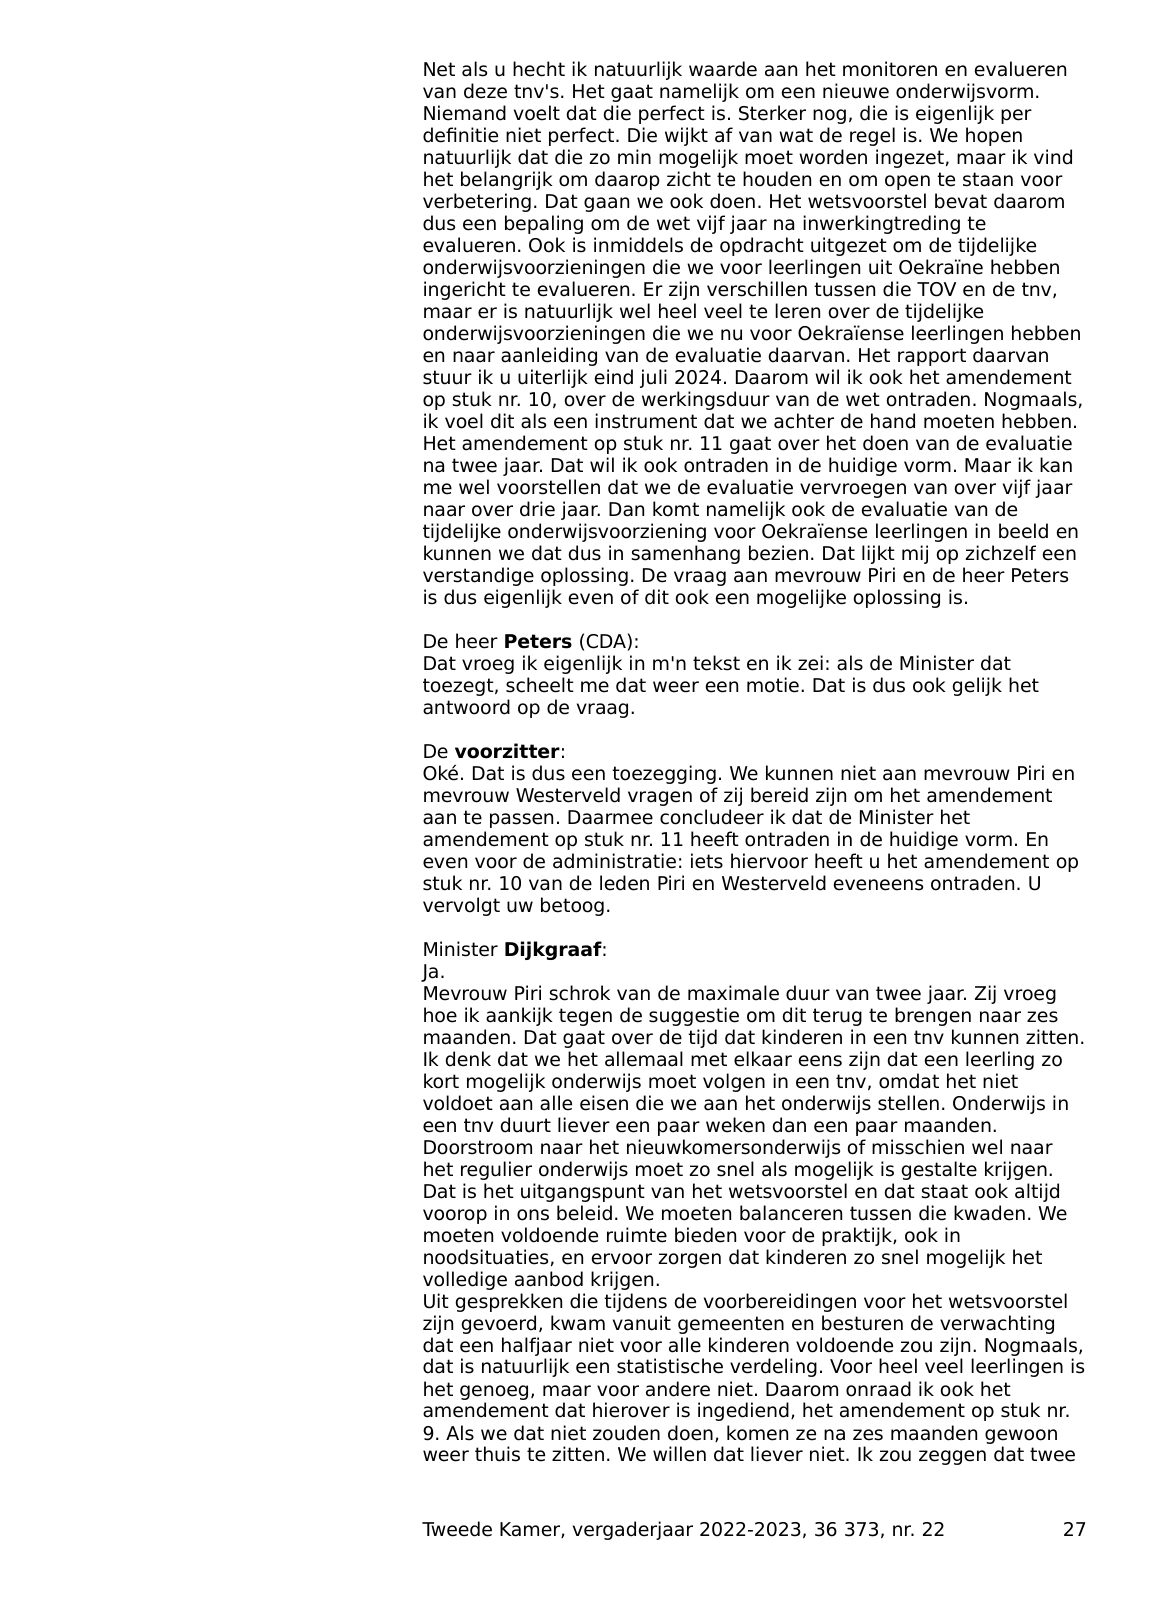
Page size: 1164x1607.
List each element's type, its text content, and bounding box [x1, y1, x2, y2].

text Uit gesprekken die tijdens de voorbereidingen voor het wetsvoorstel zijn gevoerd, kwam vanuit gemeenten en besturen de verwachting dat een halfjaar niet voor alle kinderen voldoende zou zijn. Nogmaals, dat is natuurlijk een statistische verdeling. Voor heel veel leerlingen is het genoeg, maar voor andere niet. Daarom onraad ik ook het amendement dat hierover is ingediend, het amendement op stuk nr. 9. Als we dat niet zouden doen, komen ze na zes maanden gewoon weer thuis te zitten. We willen dat liever niet. Ik zou zeggen dat twee [422, 1291, 1087, 1466]
text Minister Dijkgraaf: [422, 939, 1087, 961]
text Ja. [422, 961, 1087, 983]
text Oké. Dat is dus een toezegging. We kunnen niet aan mevrouw Piri en mevrouw Westerveld vragen of zij bereid zijn om het amendement aan te passen. Daarmee concludeer ik dat de Minister het amendement op stuk nr. 11 heeft ontraden in de huidige vorm. En even voor de administratie: iets hiervoor heeft u het amendement op stuk nr. 10 van de leden Piri en Westerveld eveneens ontraden. U vervolgt uw betoog. [422, 763, 1087, 917]
text Net als u hecht ik natuurlijk waarde aan het monitoren en evalueren van deze tnv's. Het gaat namelijk om een nieuwe onderwijsvorm. Niemand voelt dat die perfect is. Sterker nog, die is eigenlijk per definitie niet perfect. Die wijkt af van wat de regel is. We hopen natuurlijk dat die zo min mogelijk moet worden ingezet, maar ik vind het belangrijk om daarop zicht te houden en om open te staan voor verbetering. Dat gaan we ook doen. Het wetsvoorstel bevat daarom dus een bepaling om de wet vijf jaar na inwerkingtreding te evalueren. Ook is inmiddels de opdracht uitgezet om de tijdelijke onderwijsvoorzieningen die we voor leerlingen uit Oekraïne hebben ingericht te evalueren. Er zijn verschillen tussen die TOV en de tnv, maar er is natuurlijk wel heel veel te leren over de tijdelijke onderwijsvoorzieningen die we nu voor Oekraïense leerlingen hebben en naar aanleiding van de evaluatie daarvan. Het rapport daarvan stuur ik u uiterlijk eind juli 2024. Daarom wil ik ook het amendement op stuk nr. 10, over de werkingsduur van de wet ontraden. Nogmaals, ik voel dit als een instrument dat we achter de hand moeten hebben. [422, 59, 1087, 433]
text Het amendement op stuk nr. 11 gaat over het doen van de evaluatie na twee jaar. Dat wil ik ook ontraden in de huidige vorm. Maar ik kan me wel voorstellen dat we de evaluatie vervroegen van over vijf jaar naar over drie jaar. Dan komt namelijk ook de evaluatie van de tijdelijke onderwijsvoorziening voor Oekraïense leerlingen in beeld en kunnen we dat dus in samenhang bezien. Dat lijkt mij op zichzelf een verstandige oplossing. De vraag aan mevrouw Piri en de heer Peters is dus eigenlijk even of dit ook een mogelijke oplossing is. [422, 433, 1087, 608]
text Mevrouw Piri schrok van de maximale duur van twee jaar. Zij vroeg hoe ik aankijk tegen de suggestie om dit terug te brengen naar zes maanden. Dat gaat over de tijd dat kinderen in een tnv kunnen zitten. Ik denk dat we het allemaal met elkaar eens zijn dat een leerling zo kort mogelijk onderwijs moet volgen in een tnv, omdat het niet voldoet aan alle eisen die we aan het onderwijs stellen. Onderwijs in een tnv duurt liever een paar weken dan een paar maanden. Doorstroom naar het nieuwkomersonderwijs of misschien wel naar het regulier onderwijs moet zo snel als mogelijk is gestalte krijgen. Dat is het uitgangspunt van het wetsvoorstel en dat staat ook altijd voorop in ons beleid. We moeten balanceren tussen die kwaden. We moeten voldoende ruimte bieden voor de praktijk, ook in noodsituaties, en ervoor zorgen dat kinderen zo snel mogelijk het volledige aanbod krijgen. [422, 983, 1087, 1291]
text De heer Peters (CDA): [422, 631, 1087, 653]
text Dat vroeg ik eigenlijk in m'n tekst en ik zei: als de Minister dat toezegt, scheelt me dat weer een motie. Dat is dus ook gelijk het antwoord op de vraag. [422, 653, 1087, 719]
text De voorzitter: [422, 741, 1087, 763]
